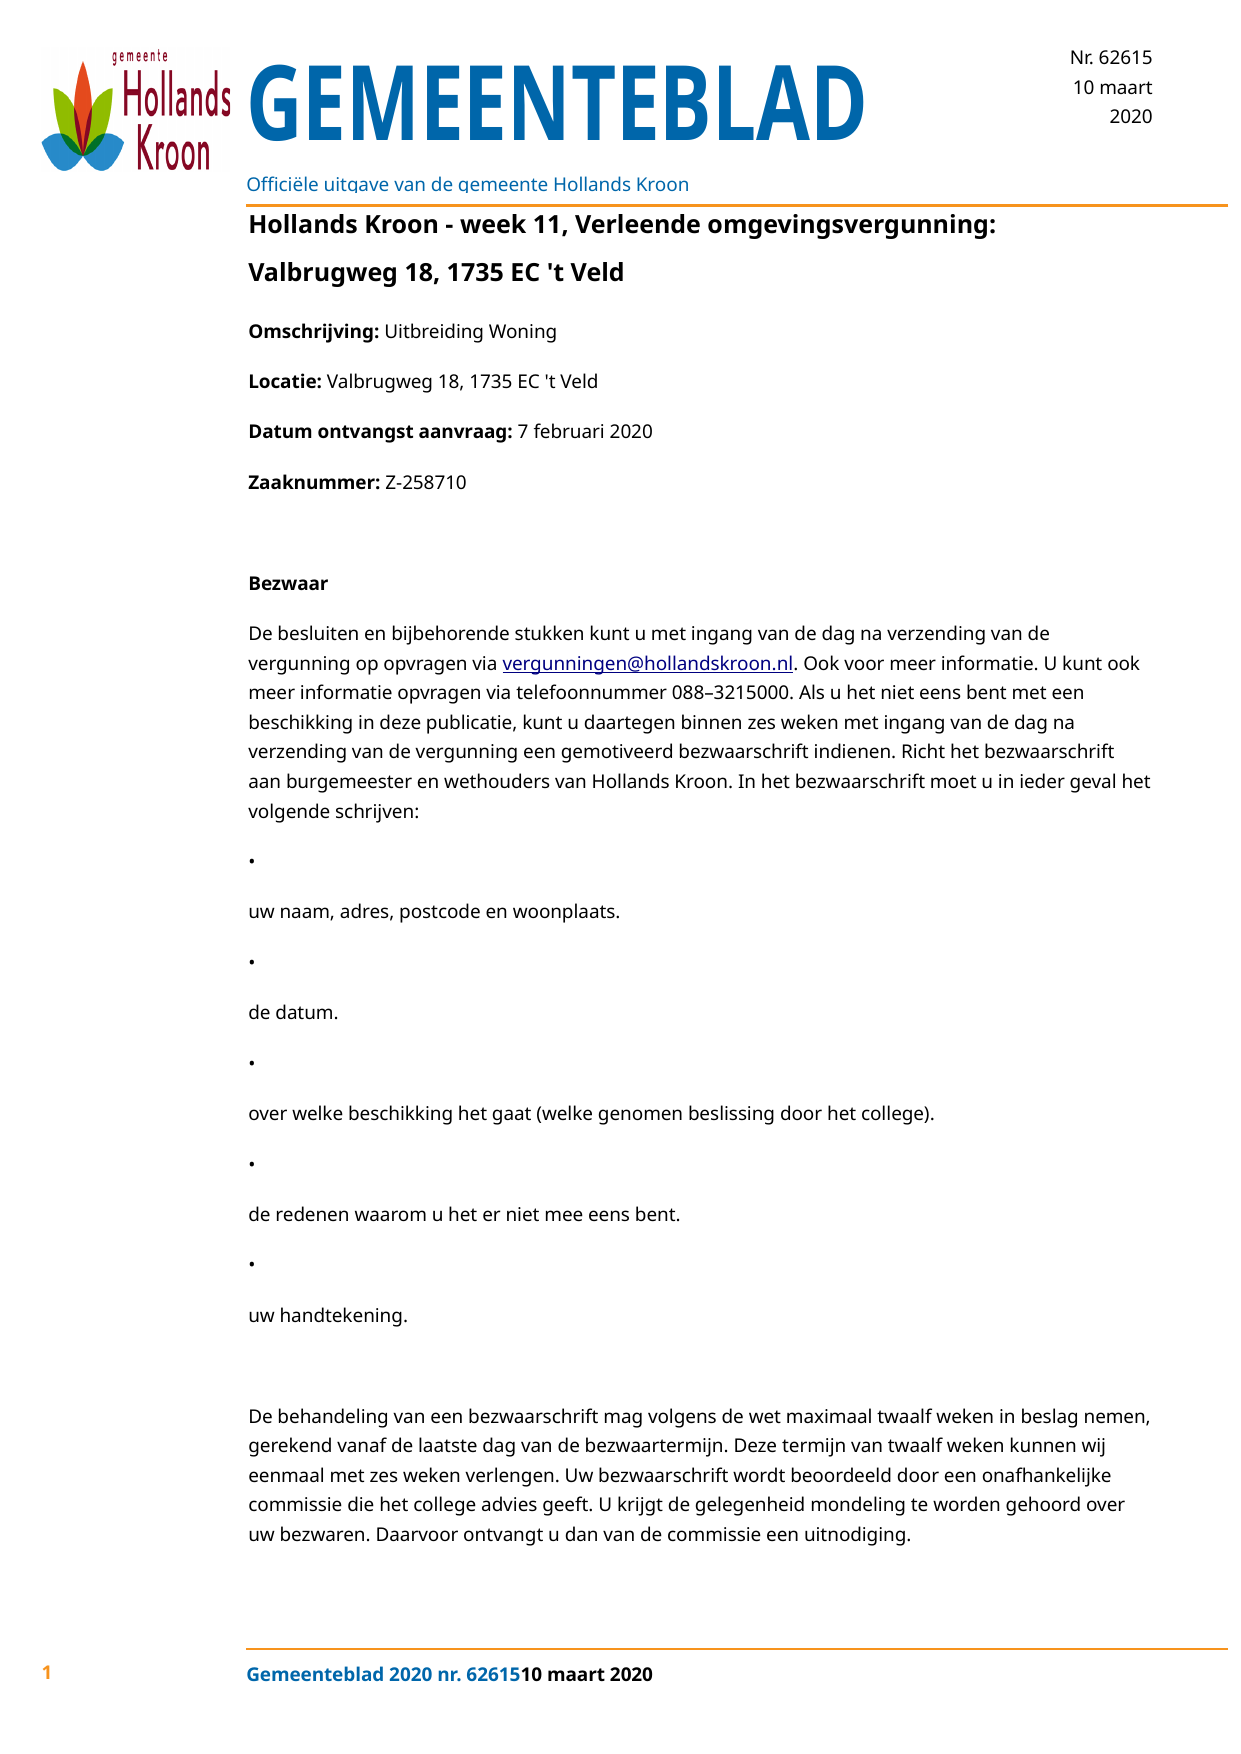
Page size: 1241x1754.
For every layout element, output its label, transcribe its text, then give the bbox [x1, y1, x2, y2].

text de redenen waarom u het er niet mee eens bent. [248, 1201, 1152, 1227]
text • [248, 848, 1152, 874]
text De besluiten en bijbehorende stukken kunt u met ingang van de dag na verzending van de vergunning op opvragen via vergunningen@hollandskroon.nl. Ook voor meer informatie. U kunt ook meer informatie opvragen via telefoonnummer 088–3215000. Als u het niet eens bent met een beschikking in deze publicatie, kunt u daartegen binnen zes weken met ingang van de dag na verzending van de vergunning een gemotiveerd bezwaarschrift indienen. Richt het bezwaarschrift aan burgemeester en wethouders van Hollands Kroon. In het bezwaarschrift moet u in ieder geval het volgende schrijven: [248, 620, 1152, 824]
text Hollands Kroon - week 11, Verleende omgevingsvergunning: Valbrugweg 18, 1735 EC 't Veld [248, 207, 1152, 288]
text de datum. [248, 999, 1152, 1025]
text • [248, 949, 1152, 975]
text De behandeling van een bezwaarschrift mag volgens de wet maximaal twaalf weken in beslag nemen, gerekend vanaf de laatste dag van de bezwaartermijn. Deze termijn van twaalf weken kunnen wij eenmaal met zes weken verlengen. Uw bezwaarschrift wordt beoordeeld door een onafhankelijke commissie die het college advies geeft. U krijgt de gelegenheid mondeling te worden gehoord over uw bezwaren. Daarvoor ontvangt u dan van de commissie een uitnodiging. [248, 1403, 1152, 1547]
text uw handtekening. [248, 1302, 1152, 1328]
text Omschrijving: Uitbreiding Woning [248, 318, 1152, 344]
text • [248, 1050, 1152, 1076]
text • [248, 1151, 1152, 1177]
text Bezwaar [248, 570, 1152, 596]
text Locatie: Valbrugweg 18, 1735 EC 't Veld [248, 368, 1152, 394]
text Datum ontvangst aanvraag: 7 februari 2020 [248, 419, 1152, 444]
text • [248, 1252, 1152, 1277]
text uw naam, adres, postcode en woonplaats. [248, 899, 1152, 924]
text Zaaknummer: Z-258710 [248, 469, 1152, 495]
text over welke beschikking het gaat (welke genomen beslissing door het college). [248, 1100, 1152, 1126]
picture [41, 47, 231, 172]
